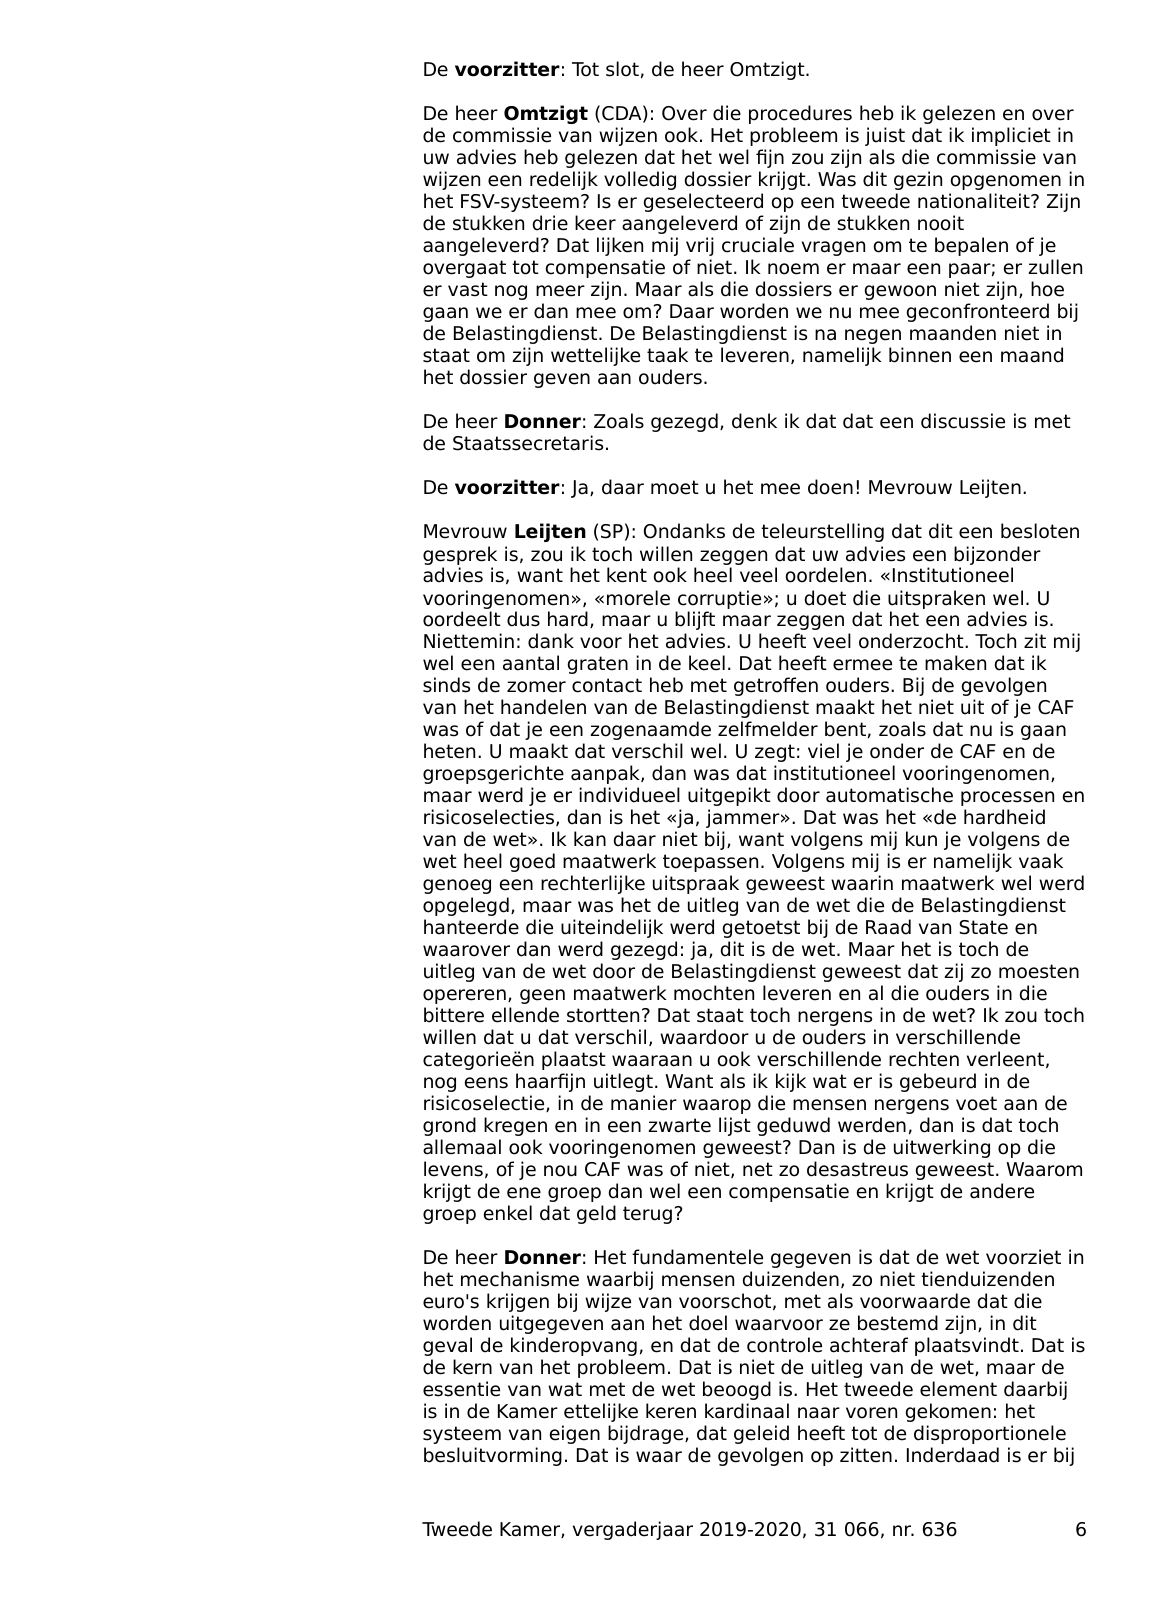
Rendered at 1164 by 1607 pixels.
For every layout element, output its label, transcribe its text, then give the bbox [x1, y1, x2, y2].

text De voorzitter: Ja, daar moet u het mee doen! Mevrouw Leijten. [422, 477, 1087, 499]
text De heer Donner: Zoals gezegd, denk ik dat dat een discussie is met de Staatssecretaris. [422, 411, 1087, 455]
text De voorzitter: Tot slot, de heer Omtzigt. [422, 59, 1087, 81]
text Mevrouw Leijten (SP): Ondanks de teleurstelling dat dit een besloten gesprek is, zou ik toch willen zeggen dat uw advies een bijzonder advies is, want het kent ook heel veel oordelen. «Institutioneel vooringenomen», «morele corruptie»; u doet die uitspraken wel. U oordeelt dus hard, maar u blijft maar zeggen dat het een advies is. Niettemin: dank voor het advies. U heeft veel onderzocht. Toch zit mij wel een aantal graten in de keel. Dat heeft ermee te maken dat ik sinds de zomer contact heb met getroffen ouders. Bij de gevolgen van het handelen van de Belastingdienst maakt het niet uit of je CAF was of dat je een zogenaamde zelfmelder bent, zoals dat nu is gaan heten. U maakt dat verschil wel. U zegt: viel je onder de CAF en de groepsgerichte aanpak, dan was dat institutioneel vooringenomen, maar werd je er individueel uitgepikt door automatische processen en risicoselecties, dan is het «ja, jammer». Dat was het «de hardheid van de wet». Ik kan daar niet bij, want volgens mij kun je volgens de wet heel goed maatwerk toepassen. Volgens mij is er namelijk vaak genoeg een rechterlijke uitspraak geweest waarin maatwerk wel werd opgelegd, maar was het de uitleg van de wet die de Belastingdienst hanteerde die uiteindelijk werd getoetst bij de Raad van State en waarover dan werd gezegd: ja, dit is de wet. Maar het is toch de uitleg van de wet door de Belastingdienst geweest dat zij zo moesten opereren, geen maatwerk mochten leveren en al die ouders in die bittere ellende stortten? Dat staat toch nergens in de wet? Ik zou toch willen dat u dat verschil, waardoor u de ouders in verschillende categorieën plaatst waaraan u ook verschillende rechten verleent, nog eens haarfijn uitlegt. Want als ik kijk wat er is gebeurd in de risicoselectie, in de manier waarop die mensen nergens voet aan de grond kregen en in een zwarte lijst geduwd werden, dan is dat toch allemaal ook vooringenomen geweest? Dan is de uitwerking op die levens, of je nou CAF was of niet, net zo desastreus geweest. Waarom krijgt de ene groep dan wel een compensatie en krijgt de andere groep enkel dat geld terug? [422, 521, 1087, 1225]
text De heer Omtzigt (CDA): Over die procedures heb ik gelezen en over de commissie van wijzen ook. Het probleem is juist dat ik impliciet in uw advies heb gelezen dat het wel fijn zou zijn als die commissie van wijzen een redelijk volledig dossier krijgt. Was dit gezin opgenomen in het FSV-systeem? Is er geselecteerd op een tweede nationaliteit? Zijn de stukken drie keer aangeleverd of zijn de stukken nooit aangeleverd? Dat lijken mij vrij cruciale vragen om te bepalen of je overgaat tot compensatie of niet. Ik noem er maar een paar; er zullen er vast nog meer zijn. Maar als die dossiers er gewoon niet zijn, hoe gaan we er dan mee om? Daar worden we nu mee geconfronteerd bij de Belastingdienst. De Belastingdienst is na negen maanden niet in staat om zijn wettelijke taak te leveren, namelijk binnen een maand het dossier geven aan ouders. [422, 103, 1087, 389]
text De heer Donner: Het fundamentele gegeven is dat de wet voorziet in het mechanisme waarbij mensen duizenden, zo niet tienduizenden euro's krijgen bij wijze van voorschot, met als voorwaarde dat die worden uitgegeven aan het doel waarvoor ze bestemd zijn, in dit geval de kinderopvang, en dat de controle achteraf plaatsvindt. Dat is de kern van het probleem. Dat is niet de uitleg van de wet, maar de essentie van wat met de wet beoogd is. Het tweede element daarbij is in de Kamer ettelijke keren kardinaal naar voren gekomen: het systeem van eigen bijdrage, dat geleid heeft tot de disproportionele besluitvorming. Dat is waar de gevolgen op zitten. Inderdaad is er bij [422, 1247, 1087, 1467]
